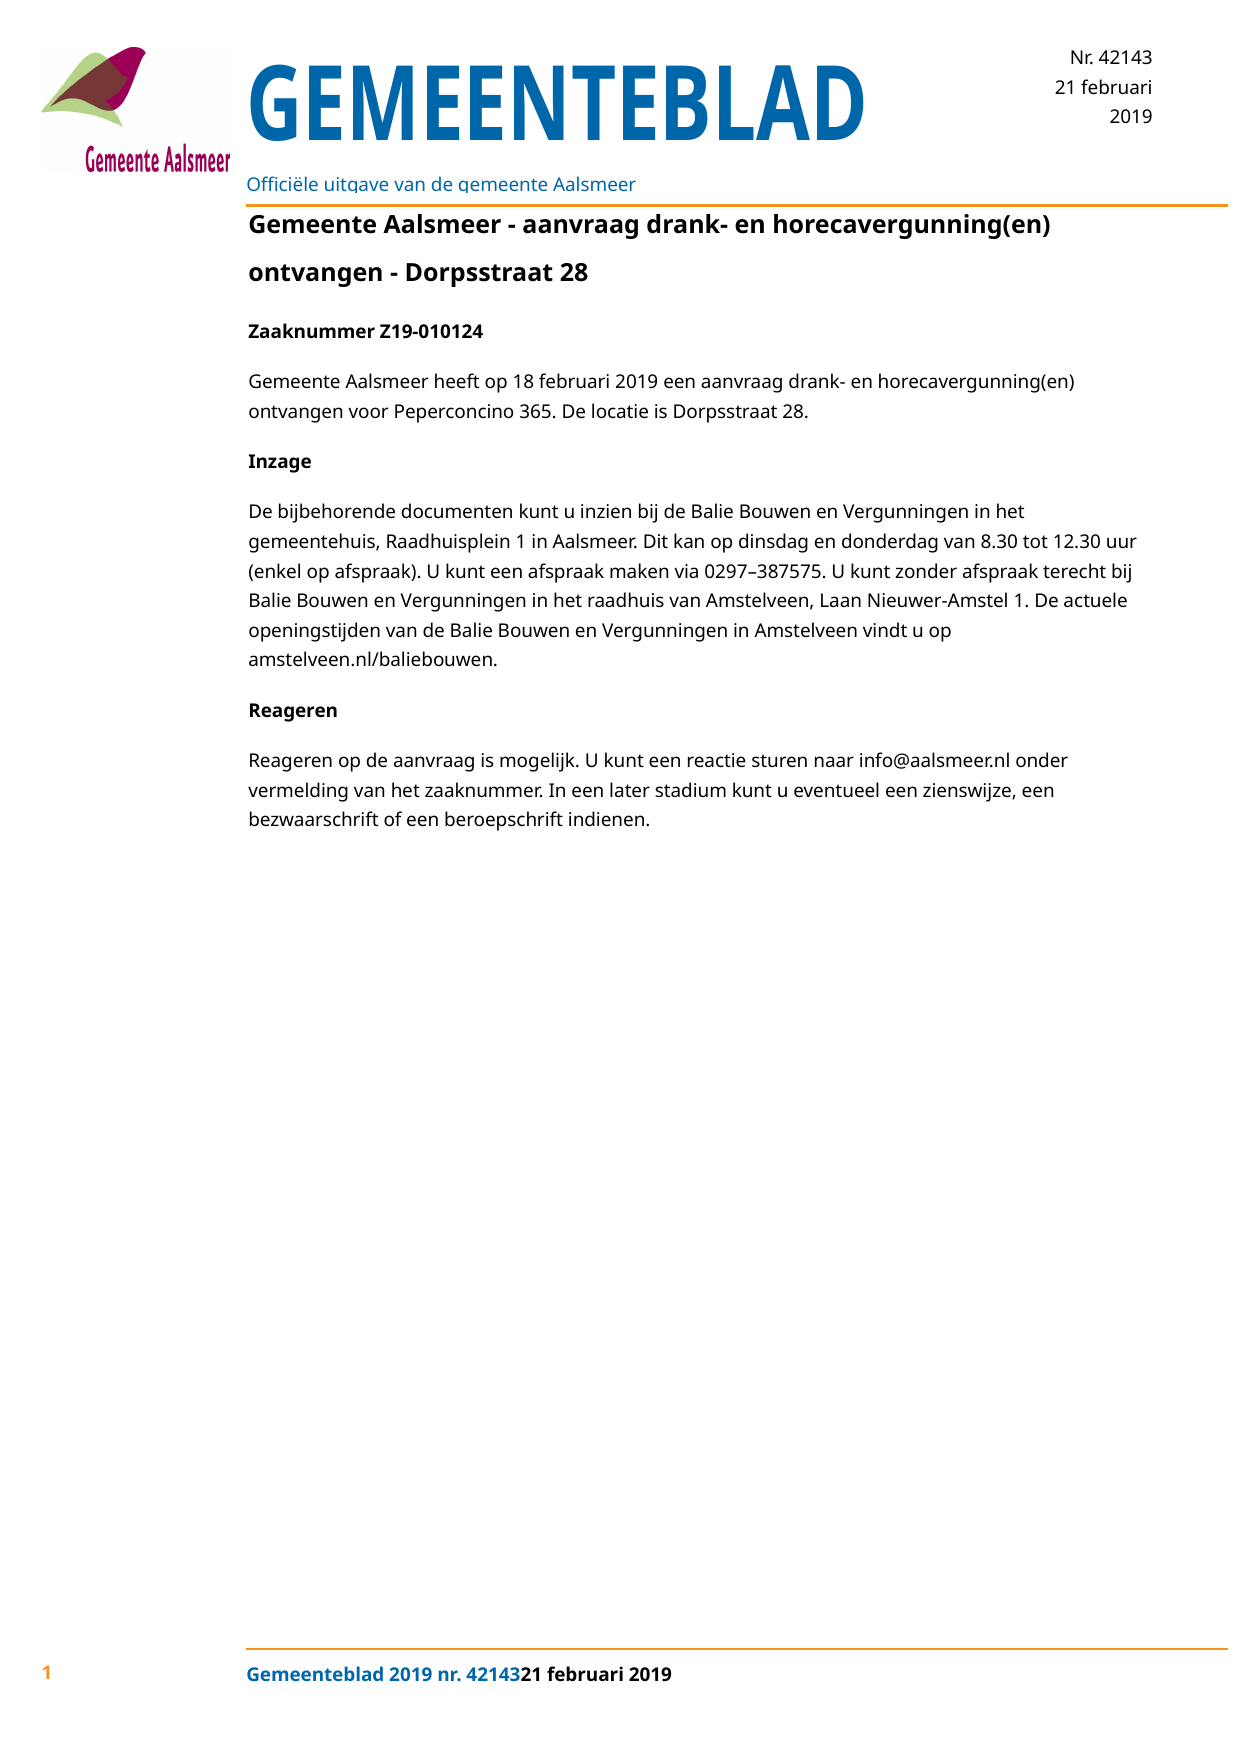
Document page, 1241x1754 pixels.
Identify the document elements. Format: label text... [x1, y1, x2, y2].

text Inzage [248, 448, 1152, 474]
picture [41, 47, 231, 172]
text Reageren [248, 697, 1152, 723]
text Reageren op de aanvraag is mogelijk. U kunt een reactie sturen naar info@aalsmeer.nl onder vermelding van het zaaknummer. In een later stadium kunt u eventueel een zienswijze, een bezwaarschrift of een beroepschrift indienen. [248, 747, 1152, 832]
text Zaaknummer Z19-010124 [248, 318, 1152, 344]
text Gemeente Aalsmeer - aanvraag drank- en horecavergunning(en) ontvangen - Dorpsstraat 28 [248, 207, 1152, 288]
text Gemeente Aalsmeer heeft op 18 februari 2019 een aanvraag drank- en horecavergunning(en) ontvangen voor Peperconcino 365. De locatie is Dorpsstraat 28. [248, 368, 1152, 424]
text De bijbehorende documenten kunt u inzien bij de Balie Bouwen en Vergunningen in het gemeentehuis, Raadhuisplein 1 in Aalsmeer. Dit kan op dinsdag en donderdag van 8.30 tot 12.30 uur (enkel op afspraak). U kunt een afspraak maken via 0297–387575. U kunt zonder afspraak terecht bij Balie Bouwen en Vergunningen in het raadhuis van Amstelveen, Laan Nieuwer-Amstel 1. De actuele openingstijden van de Balie Bouwen en Vergunningen in Amstelveen vindt u op amstelveen.nl/baliebouwen. [248, 499, 1152, 672]
